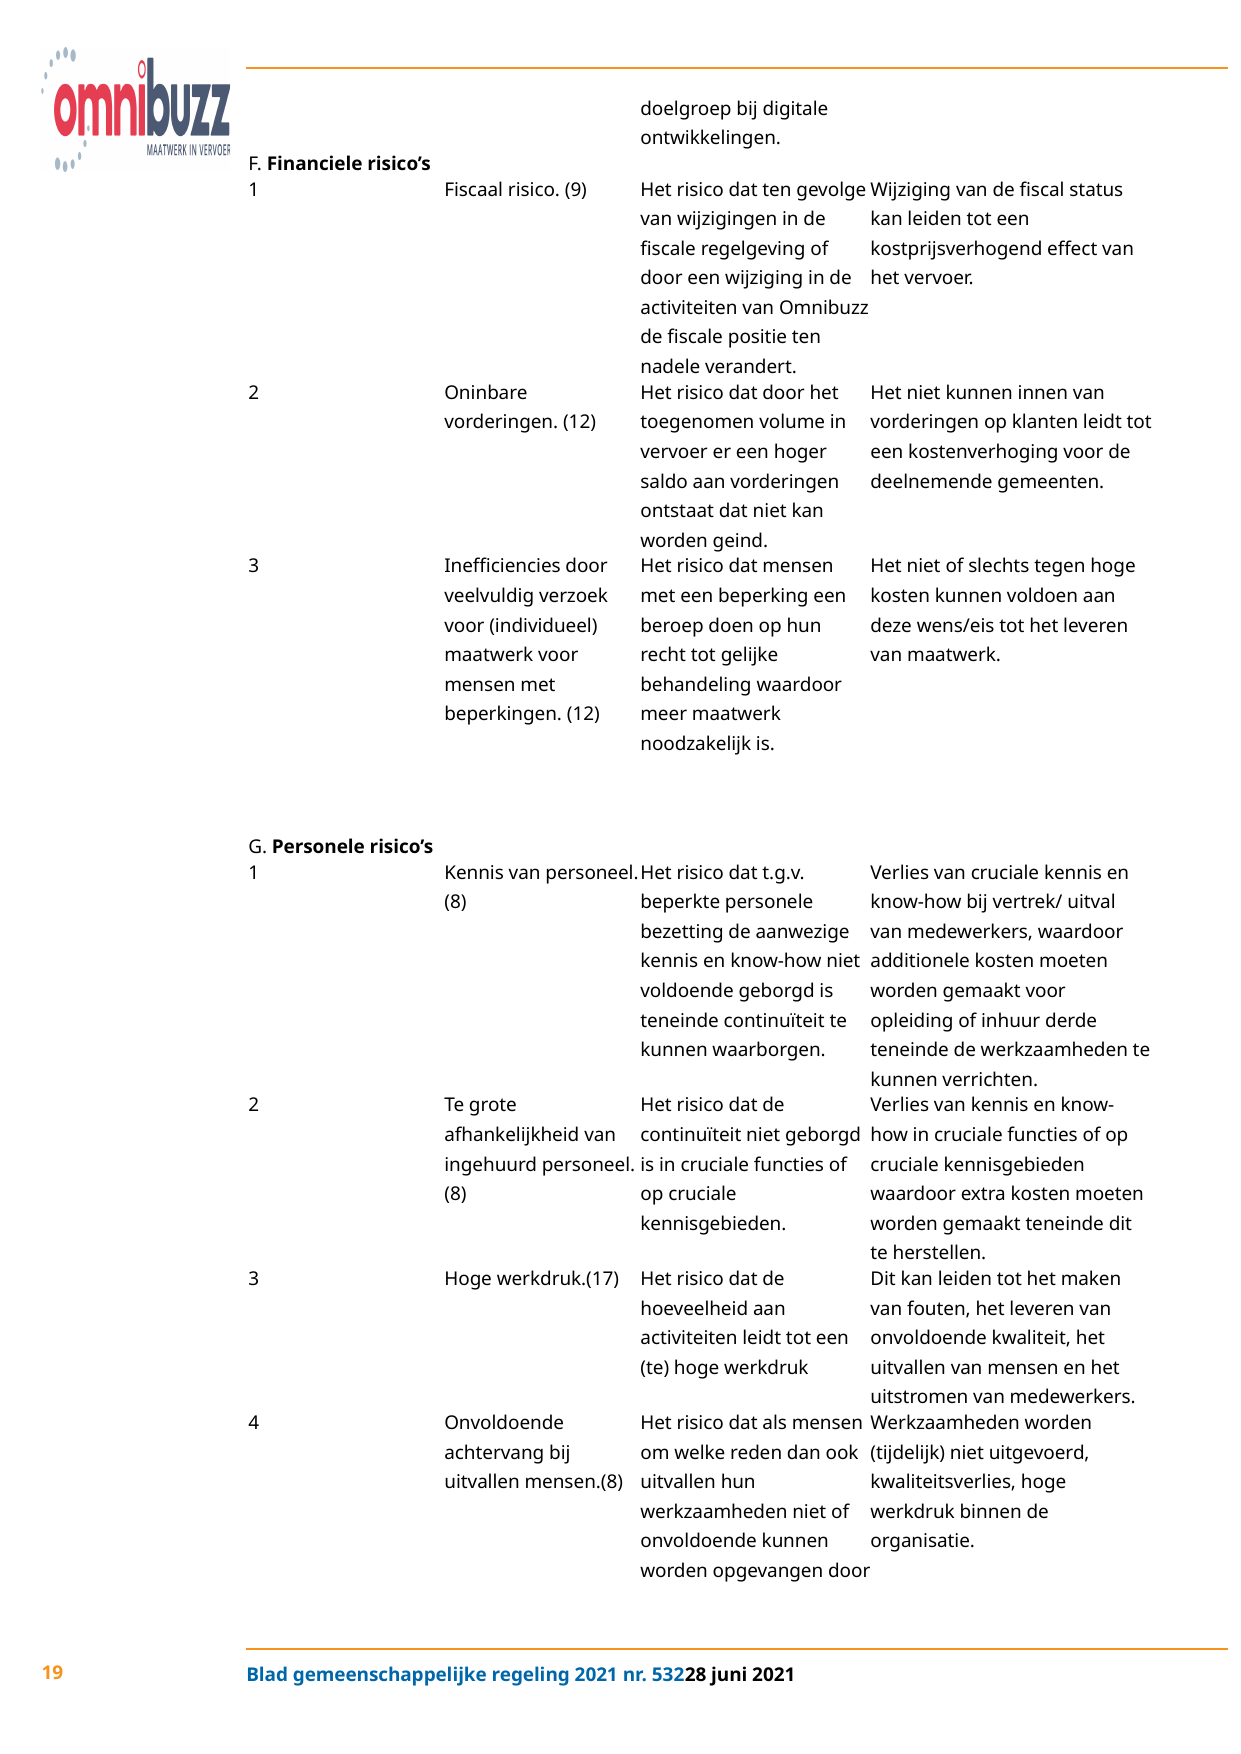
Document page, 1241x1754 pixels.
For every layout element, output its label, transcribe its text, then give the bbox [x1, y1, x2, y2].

table_cell 2 [248, 379, 444, 553]
table_cell Het niet kunnen innen van vorderingen op klanten leidt tot een kostenverhoging voor de deelnemende gemeenten. [870, 379, 1152, 553]
table_cell [870, 782, 1152, 807]
table_cell Te grote afhankelijkheid van ingehuurd personeel. (8) [444, 1092, 640, 1265]
table_cell [248, 782, 444, 807]
table_cell [640, 756, 870, 782]
table_cell [444, 808, 640, 833]
table_cell Het risico dat mensen met een beperking een beroep doen op hun recht tot gelijke behandeling waardoor meer maatwerk noodzakelijk is. [640, 553, 870, 756]
table_cell [444, 95, 640, 150]
table_cell doelgroep bij digitale ontwikkelingen. [640, 95, 870, 150]
table_cell [870, 95, 1152, 150]
table_cell Kennis van personeel. (8) [444, 859, 640, 1092]
table_cell Het risico dat door het toegenomen volume in vervoer er een hoger saldo aan vorderingen ontstaat dat niet kan worden geind. [640, 379, 870, 553]
table_cell 1 [248, 176, 444, 379]
table_cell 1 [248, 859, 444, 1092]
table_cell Het risico dat de hoeveelheid aan activiteiten leidt tot een (te) hoge werkdruk [640, 1265, 870, 1409]
table_cell Werkzaamheden worden (tijdelijk) niet uitgevoerd, kwaliteitsverlies, hoge werkdruk binnen de organisatie. [870, 1409, 1152, 1583]
table_cell Inefficiencies door veelvuldig verzoek voor (individueel) maatwerk voor mensen met beperkingen. (12) [444, 553, 640, 756]
table_cell Fiscaal risico. (9) [444, 176, 640, 379]
table_cell [444, 782, 640, 807]
table_cell [248, 95, 444, 150]
table_cell 3 [248, 1265, 444, 1409]
table_cell 3 [248, 553, 444, 756]
table_cell Onvoldoende achtervang bij uitvallen mensen.(8) [444, 1409, 640, 1583]
table_cell Verlies van kennis en know-how in cruciale functies of op cruciale kennisgebieden waardoor extra kosten moeten worden gemaakt teneinde dit te herstellen. [870, 1092, 1152, 1265]
table_cell 2 [248, 1092, 444, 1265]
table_cell F. Financiele risico’s [248, 150, 1152, 176]
table_cell Hoge werkdruk.(17) [444, 1265, 640, 1409]
table_cell Verlies van cruciale kennis en know-how bij vertrek/ uitval van medewerkers, waardoor additionele kosten moeten worden gemaakt voor opleiding of inhuur derde teneinde de werkzaamheden te kunnen verrichten. [870, 859, 1152, 1092]
table_cell [870, 808, 1152, 833]
table_cell Het risico dat t.g.v. beperkte personele bezetting de aanwezige kennis en know-how niet voldoende geborgd is teneinde continuïteit te kunnen waarborgen. [640, 859, 870, 1092]
table_cell [640, 808, 870, 833]
table_cell Dit kan leiden tot het maken van fouten, het leveren van onvoldoende kwaliteit, het uitvallen van mensen en het uitstromen van medewerkers. [870, 1265, 1152, 1409]
table_cell Wijziging van de fiscal status kan leiden tot een kostprijsverhogend effect van het vervoer. [870, 176, 1152, 379]
table_cell Het risico dat als mensen om welke reden dan ook uitvallen hun werkzaamheden niet of onvoldoende kunnen worden opgevangen door [640, 1409, 870, 1583]
table_cell Het risico dat ten gevolge van wijzigingen in de fiscale regelgeving of door een wijziging in de activiteiten van Omnibuzz de fiscale positie ten nadele verandert. [640, 176, 870, 379]
table_cell [640, 782, 870, 807]
table_cell [248, 808, 444, 833]
table_cell G. Personele risico’s [248, 833, 1152, 859]
table_cell [248, 756, 444, 782]
table_cell Het niet of slechts tegen hoge kosten kunnen voldoen aan deze wens/eis tot het leveren van maatwerk. [870, 553, 1152, 756]
table_cell [870, 756, 1152, 782]
picture [41, 47, 231, 172]
table_cell [444, 756, 640, 782]
table_cell 4 [248, 1409, 444, 1583]
table_cell Het risico dat de continuïteit niet geborgd is in cruciale functies of op cruciale kennisgebieden. [640, 1092, 870, 1265]
table_cell Oninbare vorderingen. (12) [444, 379, 640, 553]
